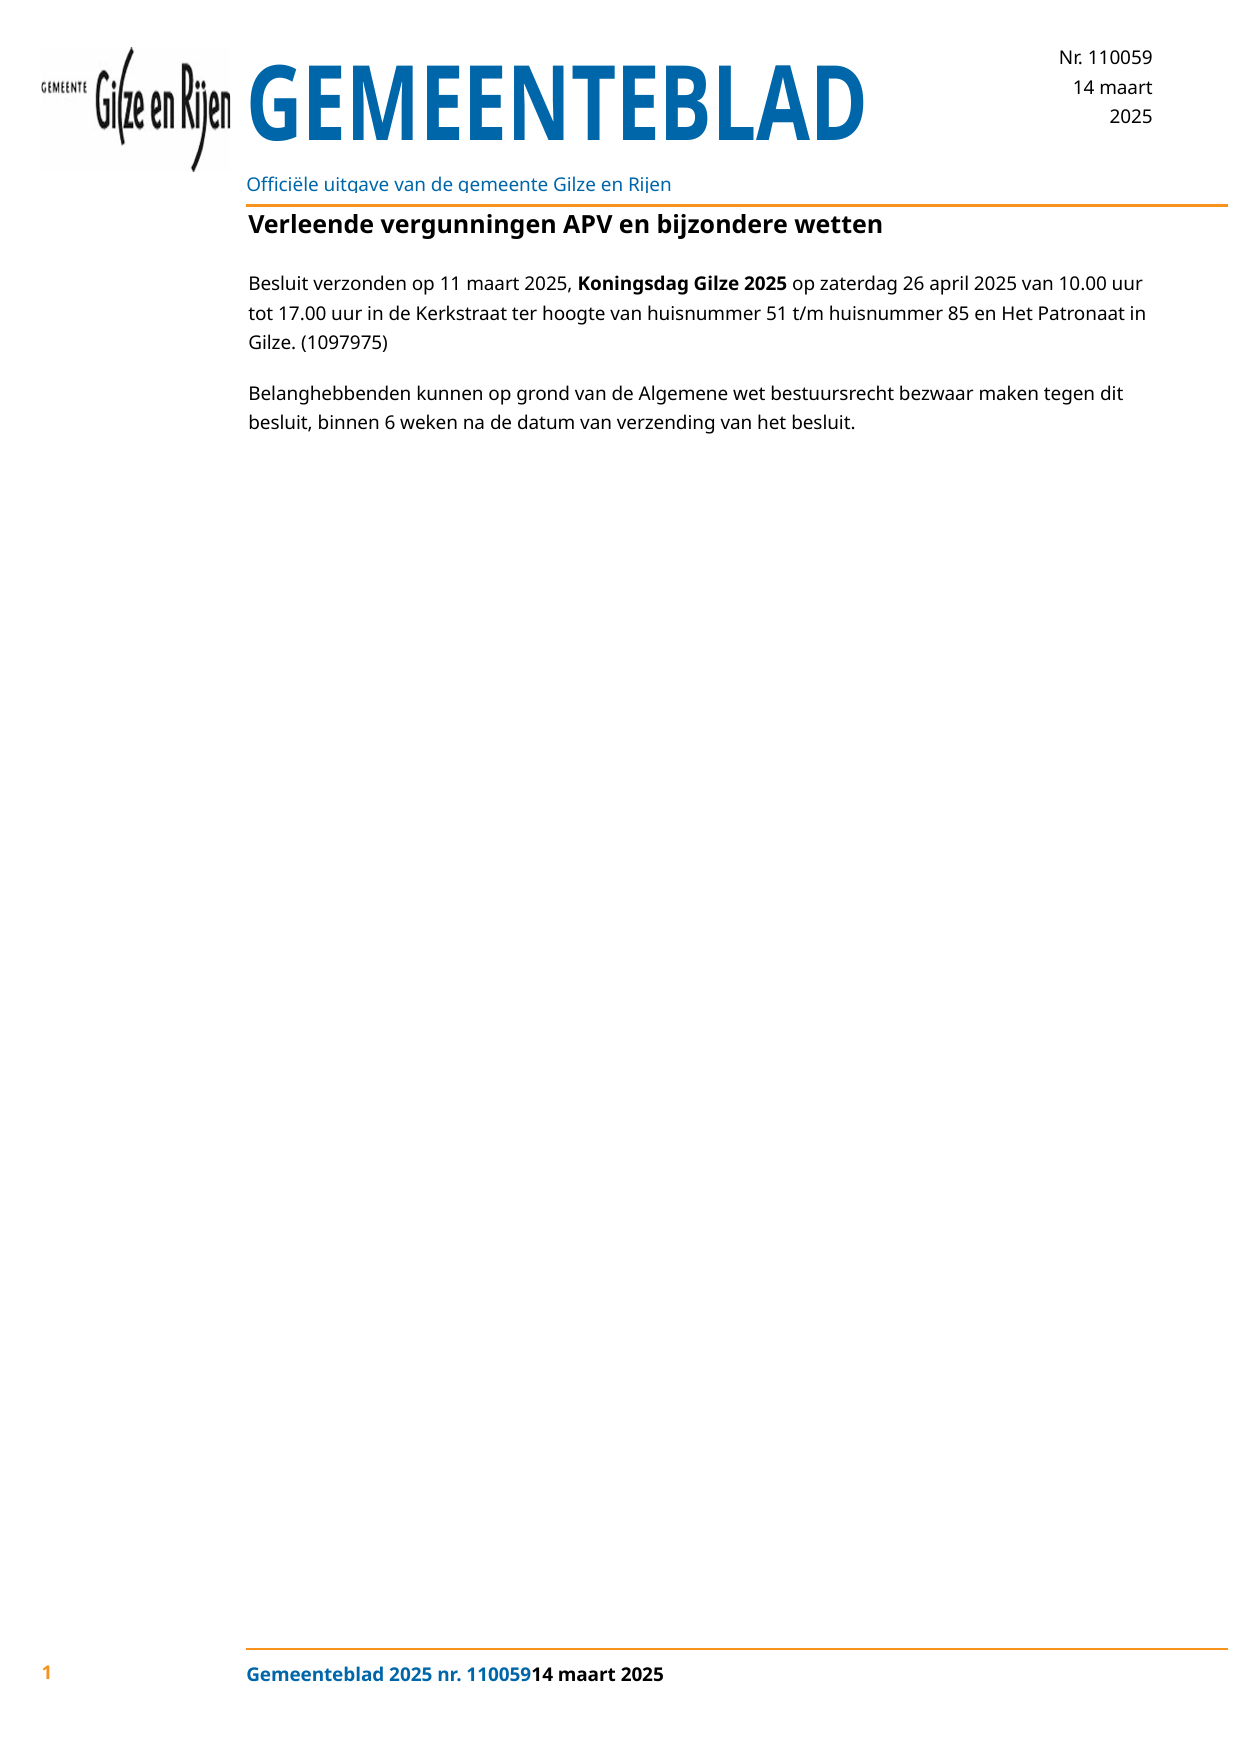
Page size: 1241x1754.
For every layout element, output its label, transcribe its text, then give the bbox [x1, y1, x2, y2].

text Belanghebbenden kunnen op grond van de Algemene wet bestuursrecht bezwaar maken tegen dit besluit, binnen 6 weken na de datum van verzending van het besluit. [248, 380, 1152, 435]
text Besluit verzonden op 11 maart 2025, Koningsdag Gilze 2025 op zaterdag 26 april 2025 van 10.00 uur tot 17.00 uur in de Kerkstraat ter hoogte van huisnummer 51 t/m huisnummer 85 en Het Patronaat in Gilze. (1097975) [248, 270, 1152, 355]
text Verleende vergunningen APV en bijzondere wetten [248, 207, 1152, 241]
picture [41, 47, 231, 172]
